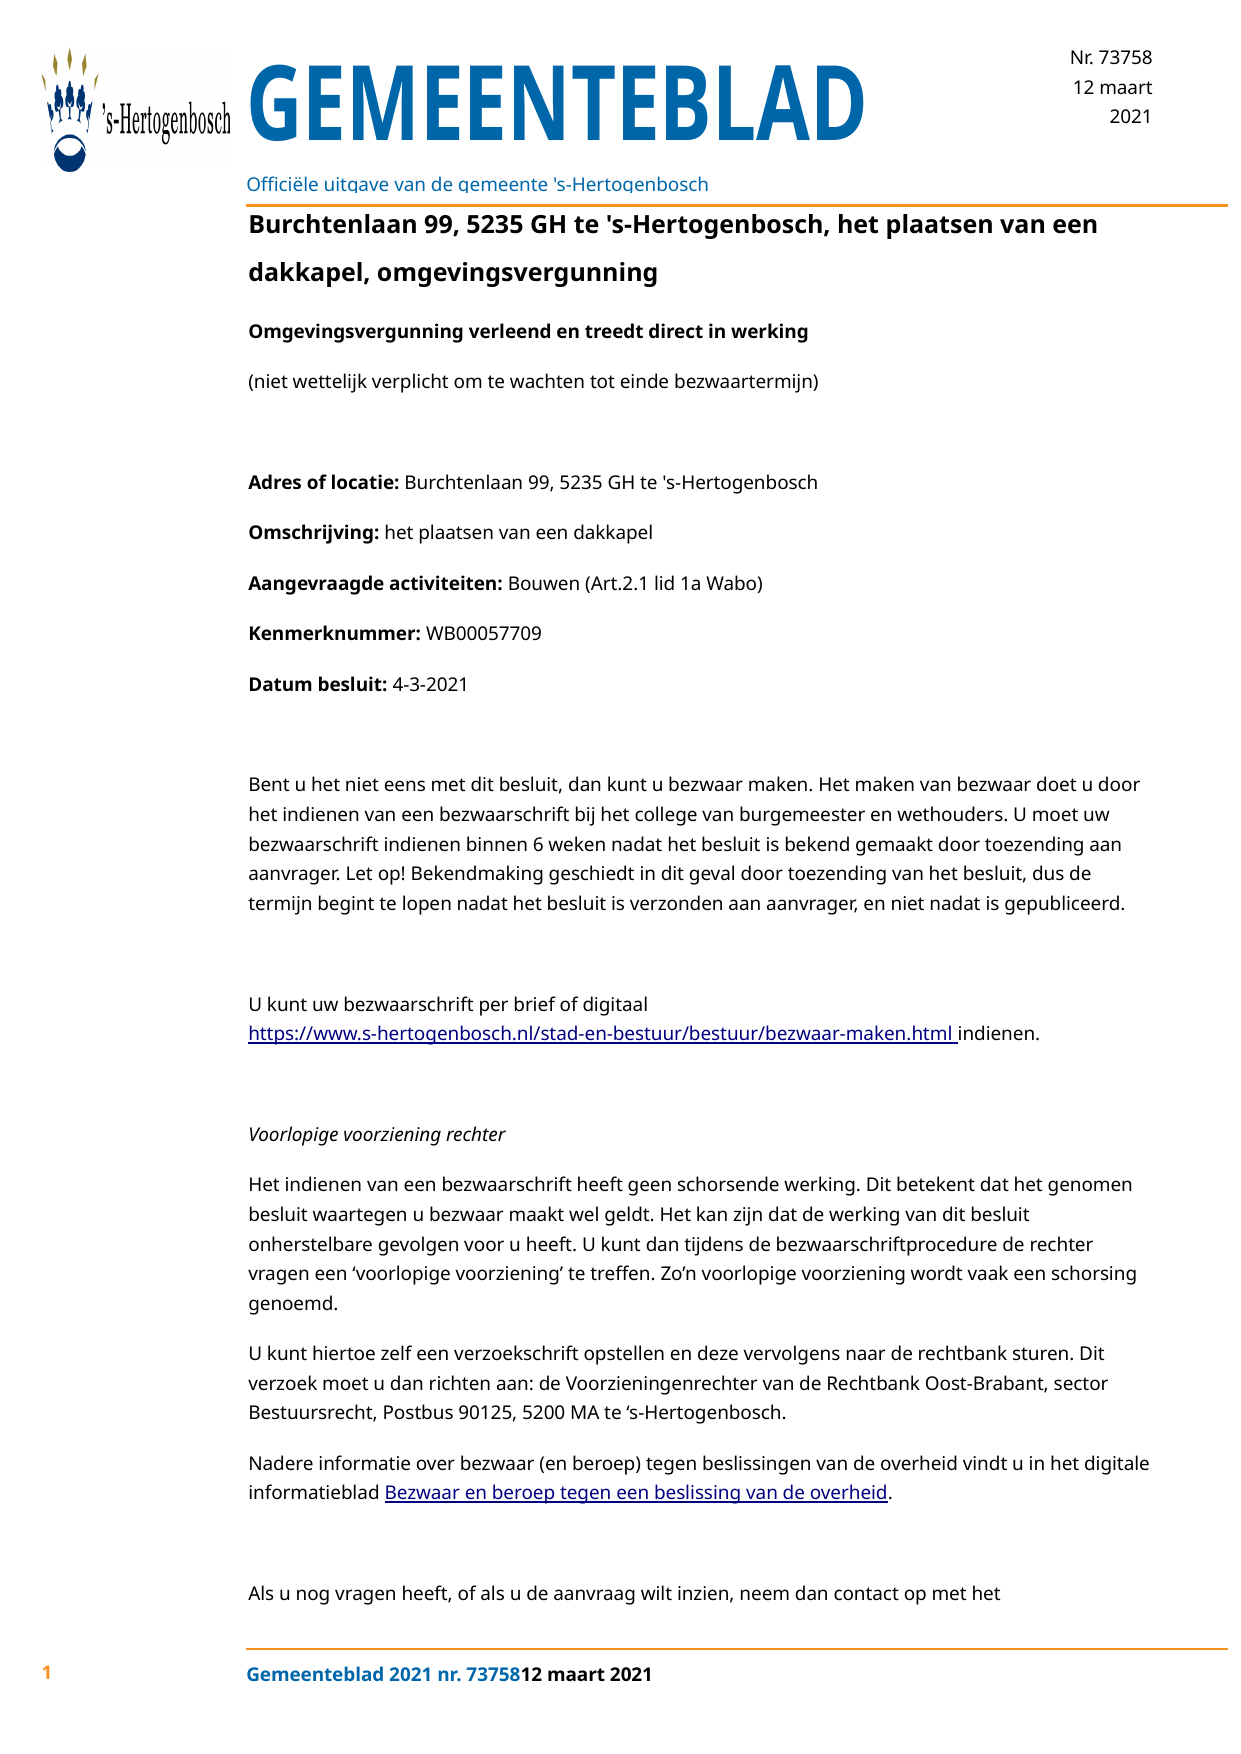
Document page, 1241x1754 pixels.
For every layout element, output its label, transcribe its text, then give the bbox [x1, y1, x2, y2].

text Aangevraagde activiteiten: Bouwen (Art.2.1 lid 1a Wabo) [248, 570, 1152, 596]
text (niet wettelijk verplicht om te wachten tot einde bezwaartermijn) [248, 368, 1152, 394]
text Nadere informatie over bezwaar (en beroep) tegen beslissingen van de overheid vindt u in het digitale informatieblad Bezwaar en beroep tegen een beslissing van de overheid. [248, 1450, 1152, 1505]
text Omgevingsvergunning verleend en treedt direct in werking [248, 318, 1152, 344]
text Datum besluit: 4-3-2021 [248, 671, 1152, 697]
text Omschrijving: het plaatsen van een dakkapel [248, 519, 1152, 545]
text U kunt hiertoe zelf een verzoekschrift opstellen en deze vervolgens naar de rechtbank sturen. Dit verzoek moet u dan richten aan: de Voorzieningenrechter van de Rechtbank Oost-Brabant, sector Bestuursrecht, Postbus 90125, 5200 MA te ‘s-Hertogenbosch. [248, 1340, 1152, 1425]
text Kenmerknummer: WB00057709 [248, 620, 1152, 646]
text Bent u het niet eens met dit besluit, dan kunt u bezwaar maken. Het maken van bezwaar doet u door het indienen van een bezwaarschrift bij het college van burgemeester en wethouders. U moet uw bezwaarschrift indienen binnen 6 weken nadat het besluit is bekend gemaakt door toezending aan aanvrager. Let op! Bekendmaking geschiedt in dit geval door toezending van het besluit, dus de termijn begint te lopen nadat het besluit is verzonden aan aanvrager, en niet nadat is gepubliceerd. [248, 772, 1152, 916]
text Het indienen van een bezwaarschrift heeft geen schorsende werking. Dit betekent dat het genomen besluit waartegen u bezwaar maakt wel geldt. Het kan zijn dat de werking van dit besluit onherstelbare gevolgen voor u heeft. U kunt dan tijdens de bezwaarschriftprocedure de rechter vragen een ‘voorlopige voorziening’ te treffen. Zo’n voorlopige voorziening wordt vaak een schorsing genoemd. [248, 1172, 1152, 1316]
picture [41, 47, 231, 172]
text Burchtenlaan 99, 5235 GH te 's-Hertogenbosch, het plaatsen van een dakkapel, omgevingsvergunning [248, 207, 1152, 288]
text U kunt uw bezwaarschrift per brief of digitaal https://www.s-hertogenbosch.nl/stad-en-bestuur/bestuur/bezwaar-maken.html indienen. [248, 991, 1152, 1046]
text Voorlopige voorziening rechter [248, 1121, 1152, 1147]
text Adres of locatie: Burchtenlaan 99, 5235 GH te 's-Hertogenbosch [248, 469, 1152, 495]
text Als u nog vragen heeft, of als u de aanvraag wilt inzien, neem dan contact op met het [248, 1580, 1152, 1606]
